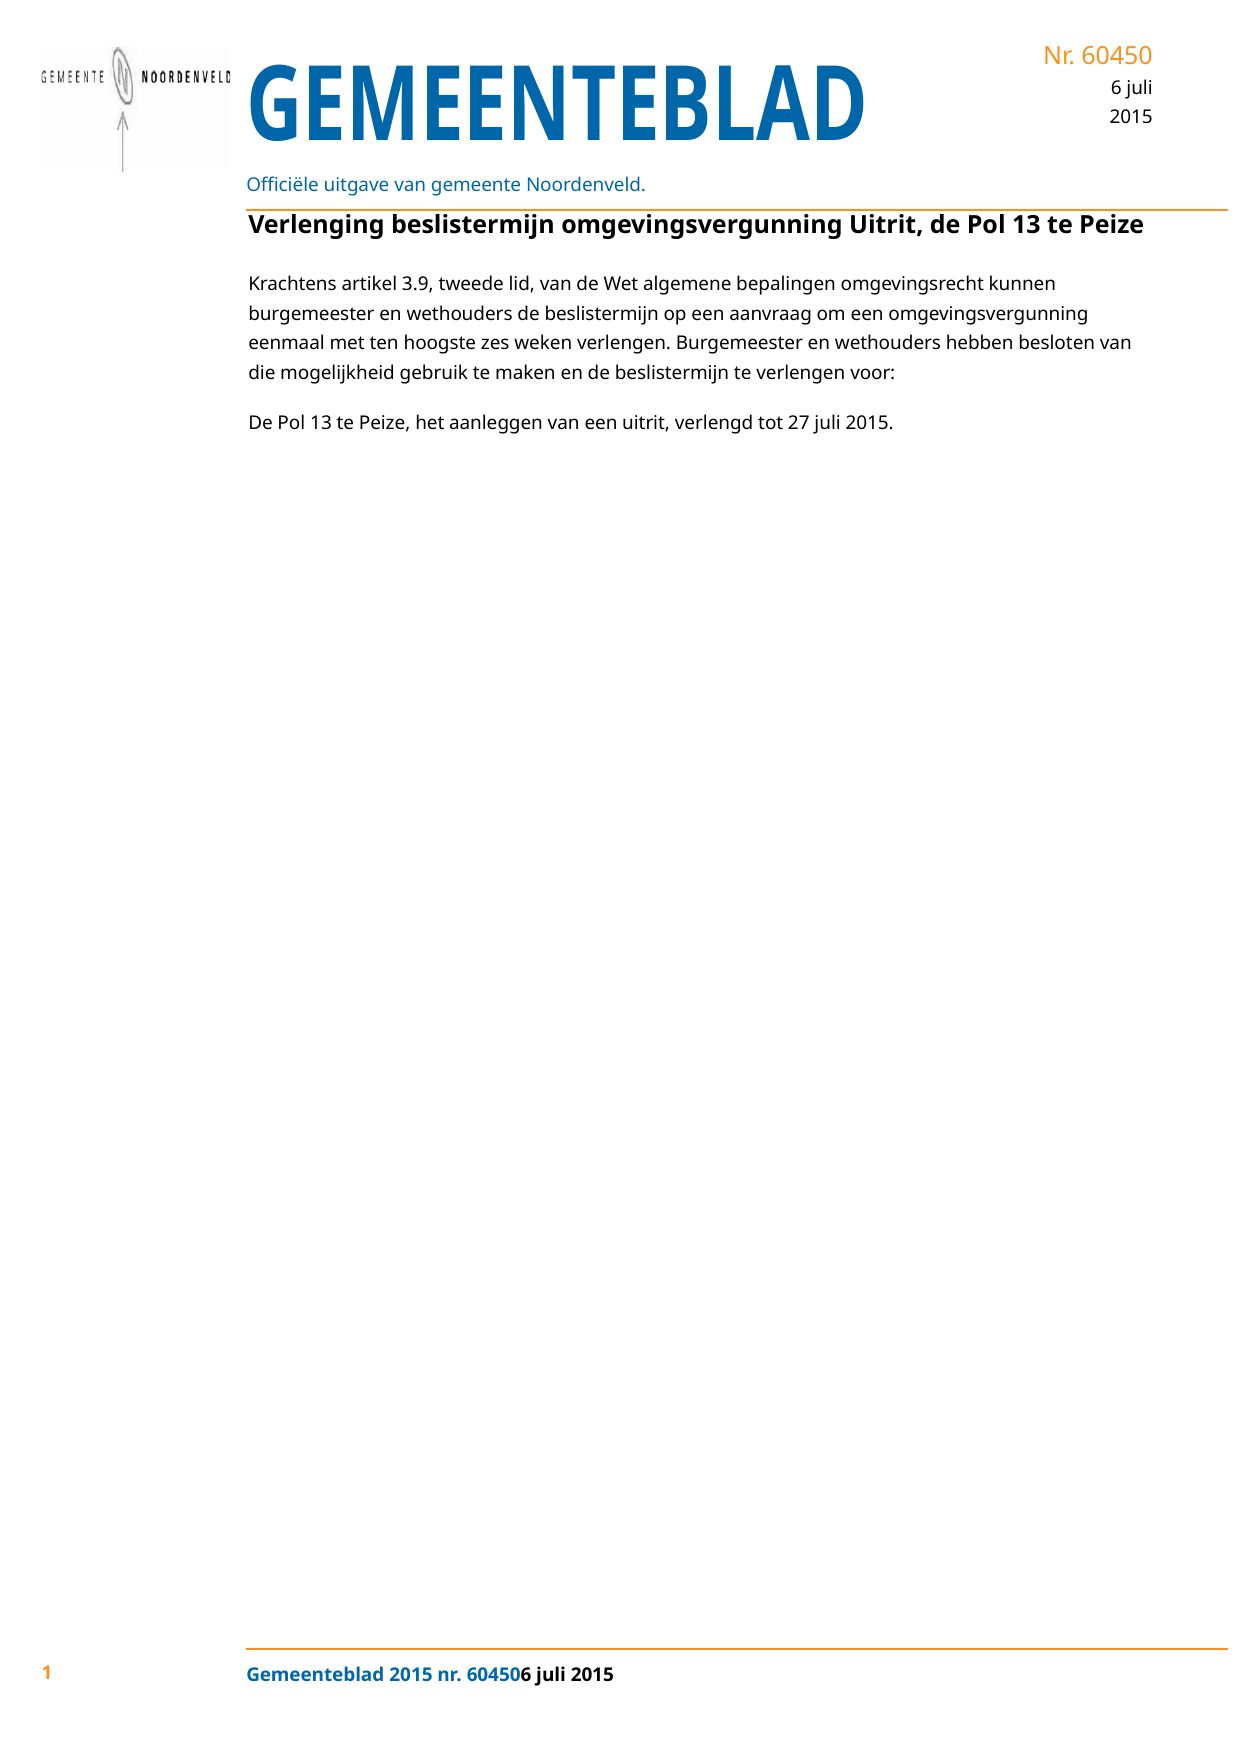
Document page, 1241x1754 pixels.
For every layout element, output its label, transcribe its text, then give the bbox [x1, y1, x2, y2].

text De Pol 13 te Peize, het aanleggen van een uitrit, verlengd tot 27 juli 2015. [248, 409, 1152, 435]
text Verlenging beslistermijn omgevingsvergunning Uitrit, de Pol 13 te Peize [248, 211, 1152, 241]
text Krachtens artikel 3.9, tweede lid, van de Wet algemene bepalingen omgevingsrecht kunnen burgemeester en wethouders de beslistermijn op een aanvraag om een omgevingsvergunning eenmaal met ten hoogste zes weken verlengen. Burgemeester en wethouders hebben besloten van die mogelijkheid gebruik te maken en de beslistermijn te verlengen voor: [248, 270, 1152, 385]
picture [41, 47, 231, 172]
